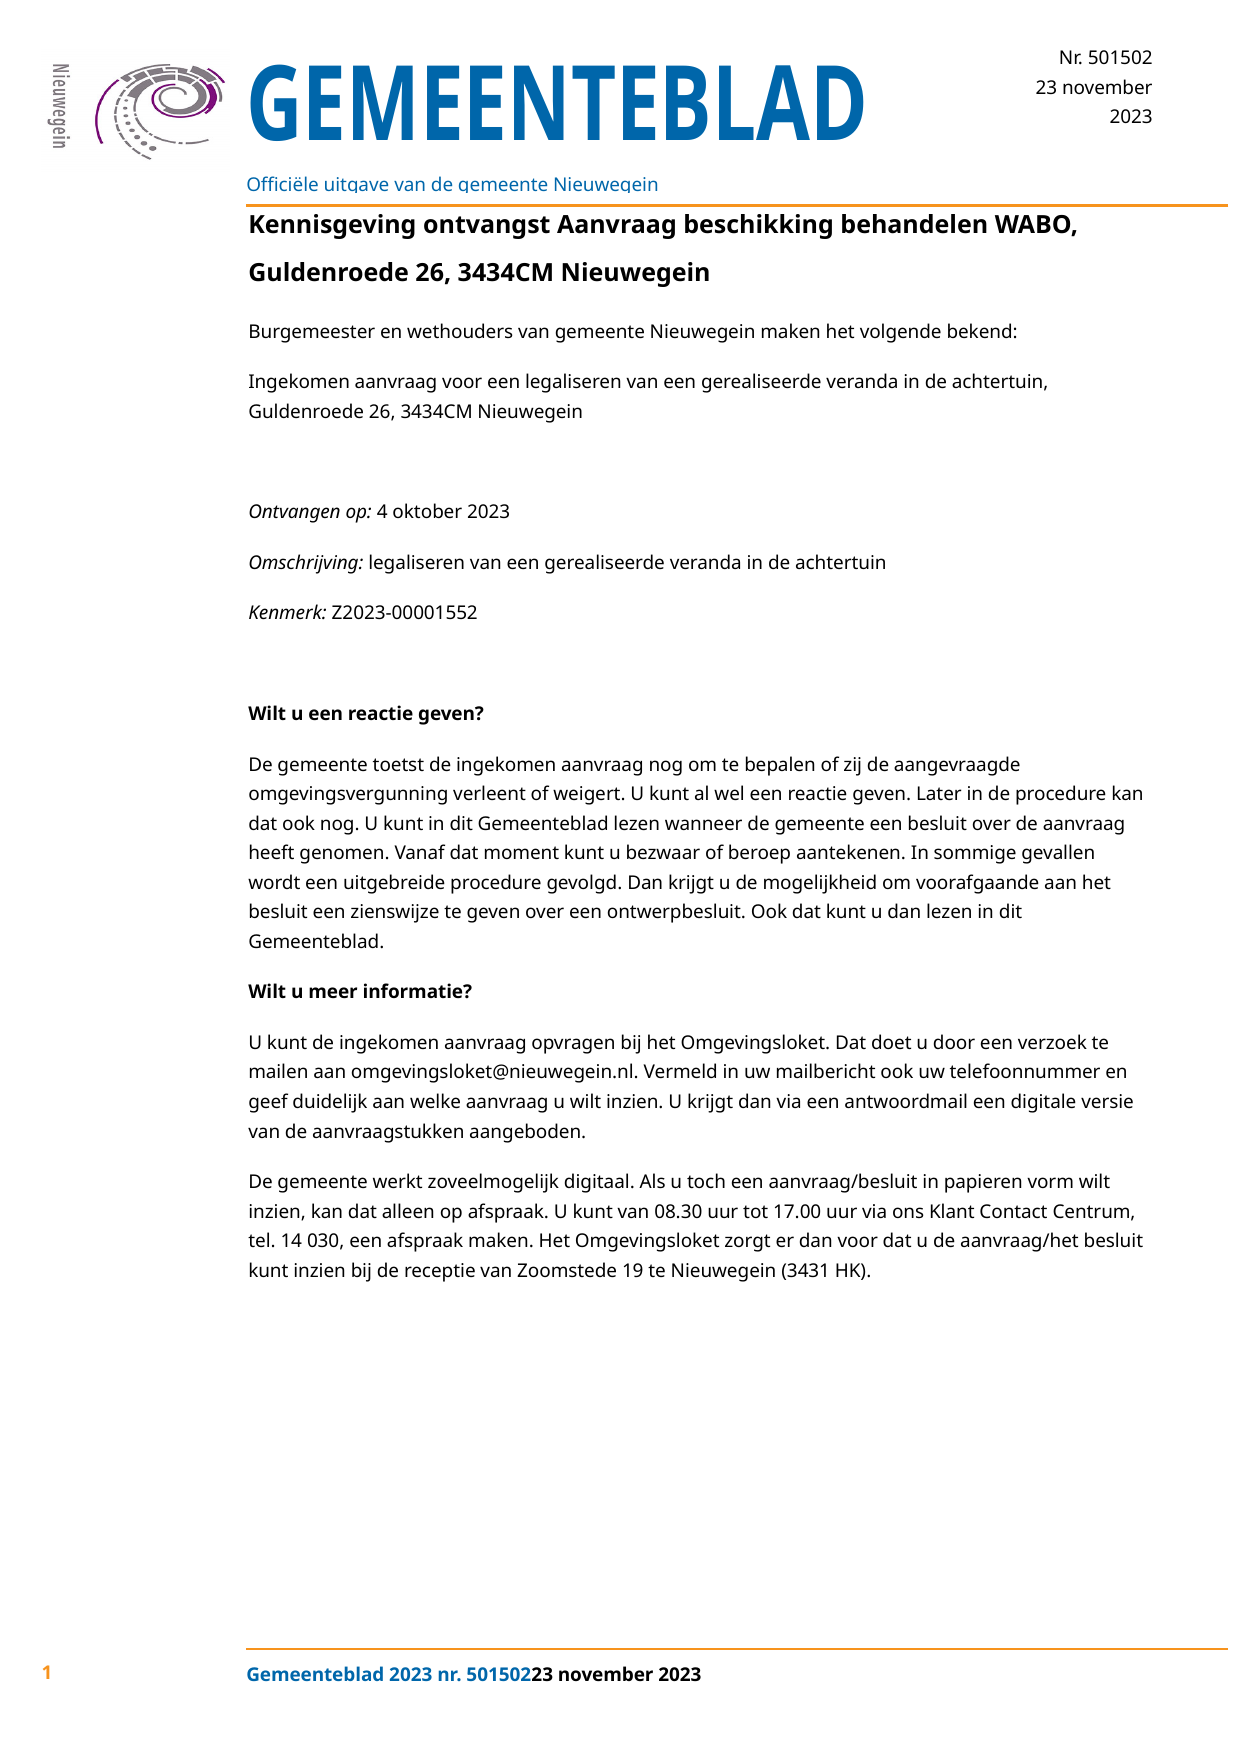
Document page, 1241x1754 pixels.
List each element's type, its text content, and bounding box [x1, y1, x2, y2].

text Kenmerk: Z2023-00001552 [248, 599, 1152, 625]
text Omschrijving: legaliseren van een gerealiseerde veranda in de achtertuin [248, 549, 1152, 575]
text De gemeente toetst de ingekomen aanvraag nog om te bepalen of zij de aangevraagde omgevingsvergunning verleent of weigert. U kunt al wel een reactie geven. Later in de procedure kan dat ook nog. U kunt in dit Gemeenteblad lezen wanneer de gemeente een besluit over de aanvraag heeft genomen. Vanaf dat moment kunt u bezwaar of beroep aantekenen. In sommige gevallen wordt een uitgebreide procedure gevolgd. Dan krijgt u de mogelijkheid om voorafgaande aan het besluit een zienswijze te geven over een ontwerpbesluit. Ook dat kunt u dan lezen in dit Gemeenteblad. [248, 751, 1152, 954]
text Wilt u meer informatie? [248, 979, 1152, 1004]
text Burgemeester en wethouders van gemeente Nieuwegein maken het volgende bekend: [248, 318, 1152, 344]
text De gemeente werkt zoveelmogelijk digitaal. Als u toch een aanvraag/besluit in papieren vorm wilt inzien, kan dat alleen op afspraak. U kunt van 08.30 uur tot 17.00 uur via ons Klant Contact Centrum, tel. 14 030, een afspraak maken. Het Omgevingsloket zorgt er dan voor dat u de aanvraag/het besluit kunt inzien bij de receptie van Zoomstede 19 te Nieuwegein (3431 HK). [248, 1168, 1152, 1283]
text Kennisgeving ontvangst Aanvraag beschikking behandelen WABO, Guldenroede 26, 3434CM Nieuwegein [248, 207, 1152, 288]
text U kunt de ingekomen aanvraag opvragen bij het Omgevingsloket. Dat doet u door een verzoek te mailen aan omgevingsloket@nieuwegein.nl. Vermeld in uw mailbericht ook uw telefoonnummer en geef duidelijk aan welke aanvraag u wilt inzien. U krijgt dan via een antwoordmail een digitale versie van de aanvraagstukken aangeboden. [248, 1029, 1152, 1144]
text Ontvangen op: 4 oktober 2023 [248, 499, 1152, 524]
picture [41, 47, 231, 172]
text Wilt u een reactie geven? [248, 700, 1152, 726]
text Ingekomen aanvraag voor een legaliseren van een gerealiseerde veranda in de achtertuin, Guldenroede 26, 3434CM Nieuwegein [248, 368, 1152, 424]
